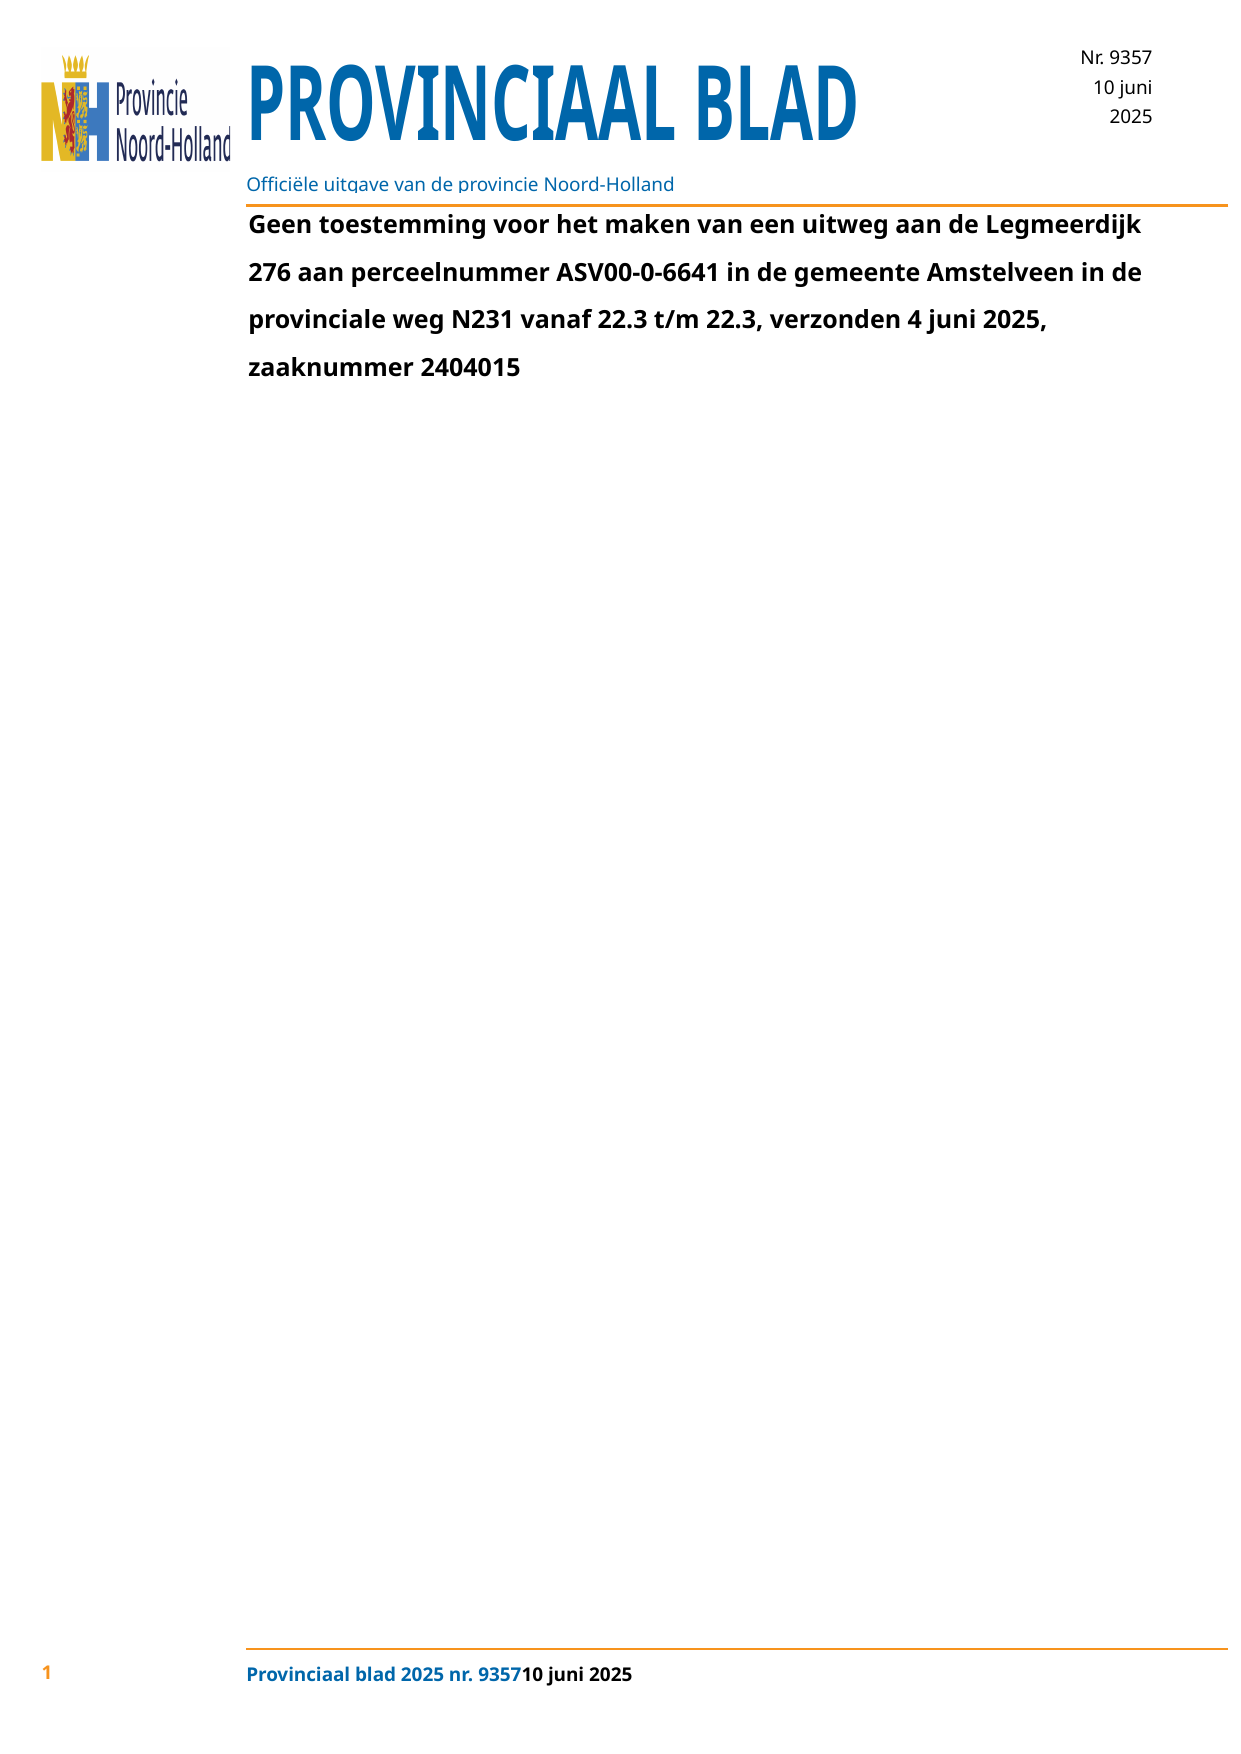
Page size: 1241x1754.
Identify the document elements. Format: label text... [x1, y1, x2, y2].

picture [41, 47, 231, 172]
text Geen toestemming voor het maken van een uitweg aan de Legmeerdijk 276 aan perceelnummer ASV00-0-6641 in de gemeente Amstelveen in de provinciale weg N231 vanaf 22.3 t/m 22.3, verzonden 4 juni 2025, zaaknummer 2404015 [248, 207, 1152, 384]
